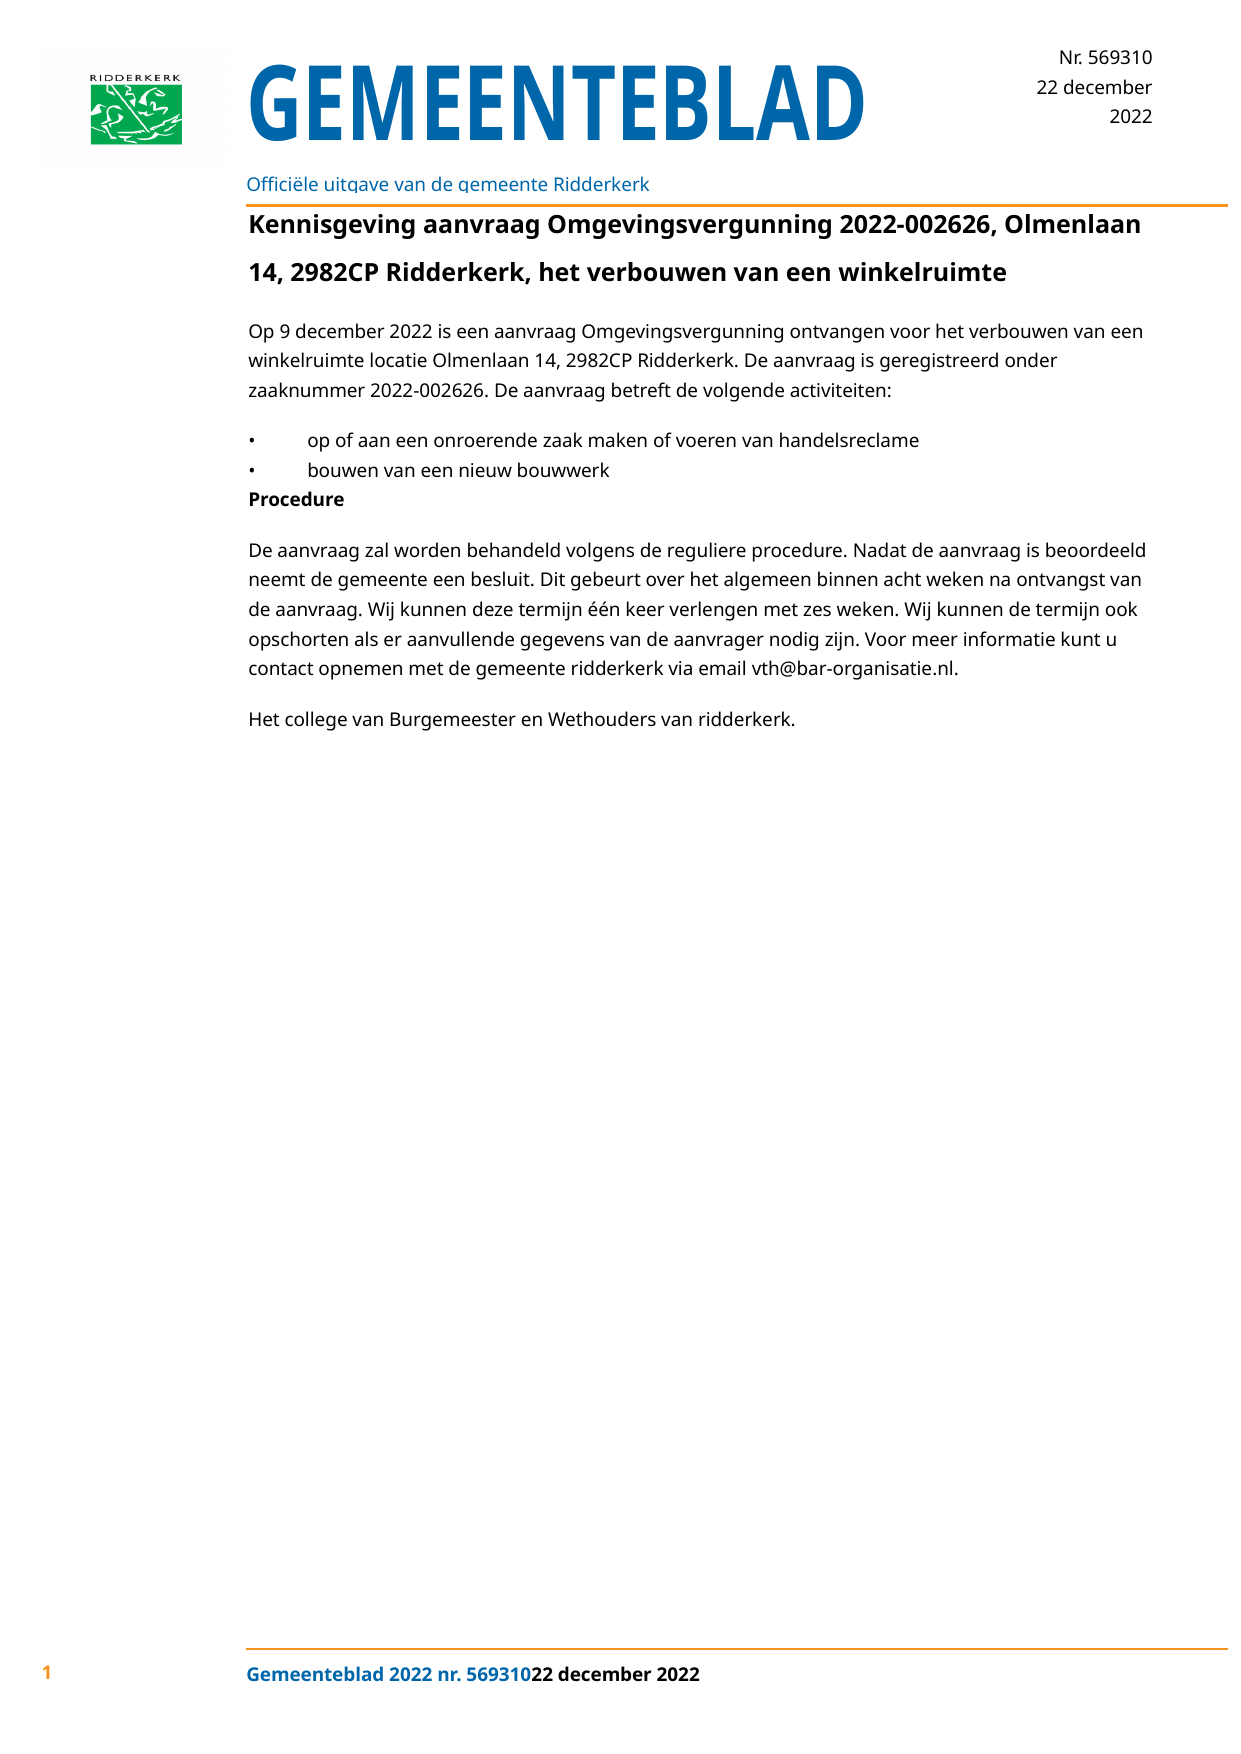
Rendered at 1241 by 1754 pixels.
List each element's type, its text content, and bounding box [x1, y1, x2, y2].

text Kennisgeving aanvraag Omgevingsvergunning 2022-002626, Olmenlaan 14, 2982CP Ridderkerk, het verbouwen van een winkelruimte [248, 207, 1152, 288]
text Procedure [248, 487, 1152, 512]
text Op 9 december 2022 is een aanvraag Omgevingsvergunning ontvangen voor het verbouwen van een winkelruimte locatie Olmenlaan 14, 2982CP Ridderkerk. De aanvraag is geregistreerd onder zaaknummer 2022-002626. De aanvraag betreft de volgende activiteiten: [248, 318, 1152, 403]
list bouwen van een nieuw bouwwerk [248, 457, 1152, 483]
text De aanvraag zal worden behandeld volgens de reguliere procedure. Nadat de aanvraag is beoordeeld neemt de gemeente een besluit. Dit gebeurt over het algemeen binnen acht weken na ontvangst van de aanvraag. Wij kunnen deze termijn één keer verlengen met zes weken. Wij kunnen de termijn ook opschorten als er aanvullende gegevens van de aanvrager nodig zijn. Voor meer informatie kunt u contact opnemen met de gemeente ridderkerk via email vth@bar-organisatie.nl. [248, 537, 1152, 681]
text Het college van Burgemeester en Wethouders van ridderkerk. [248, 706, 1152, 732]
list op of aan een onroerende zaak maken of voeren van handelsreclame [248, 427, 1152, 453]
picture [41, 47, 231, 172]
